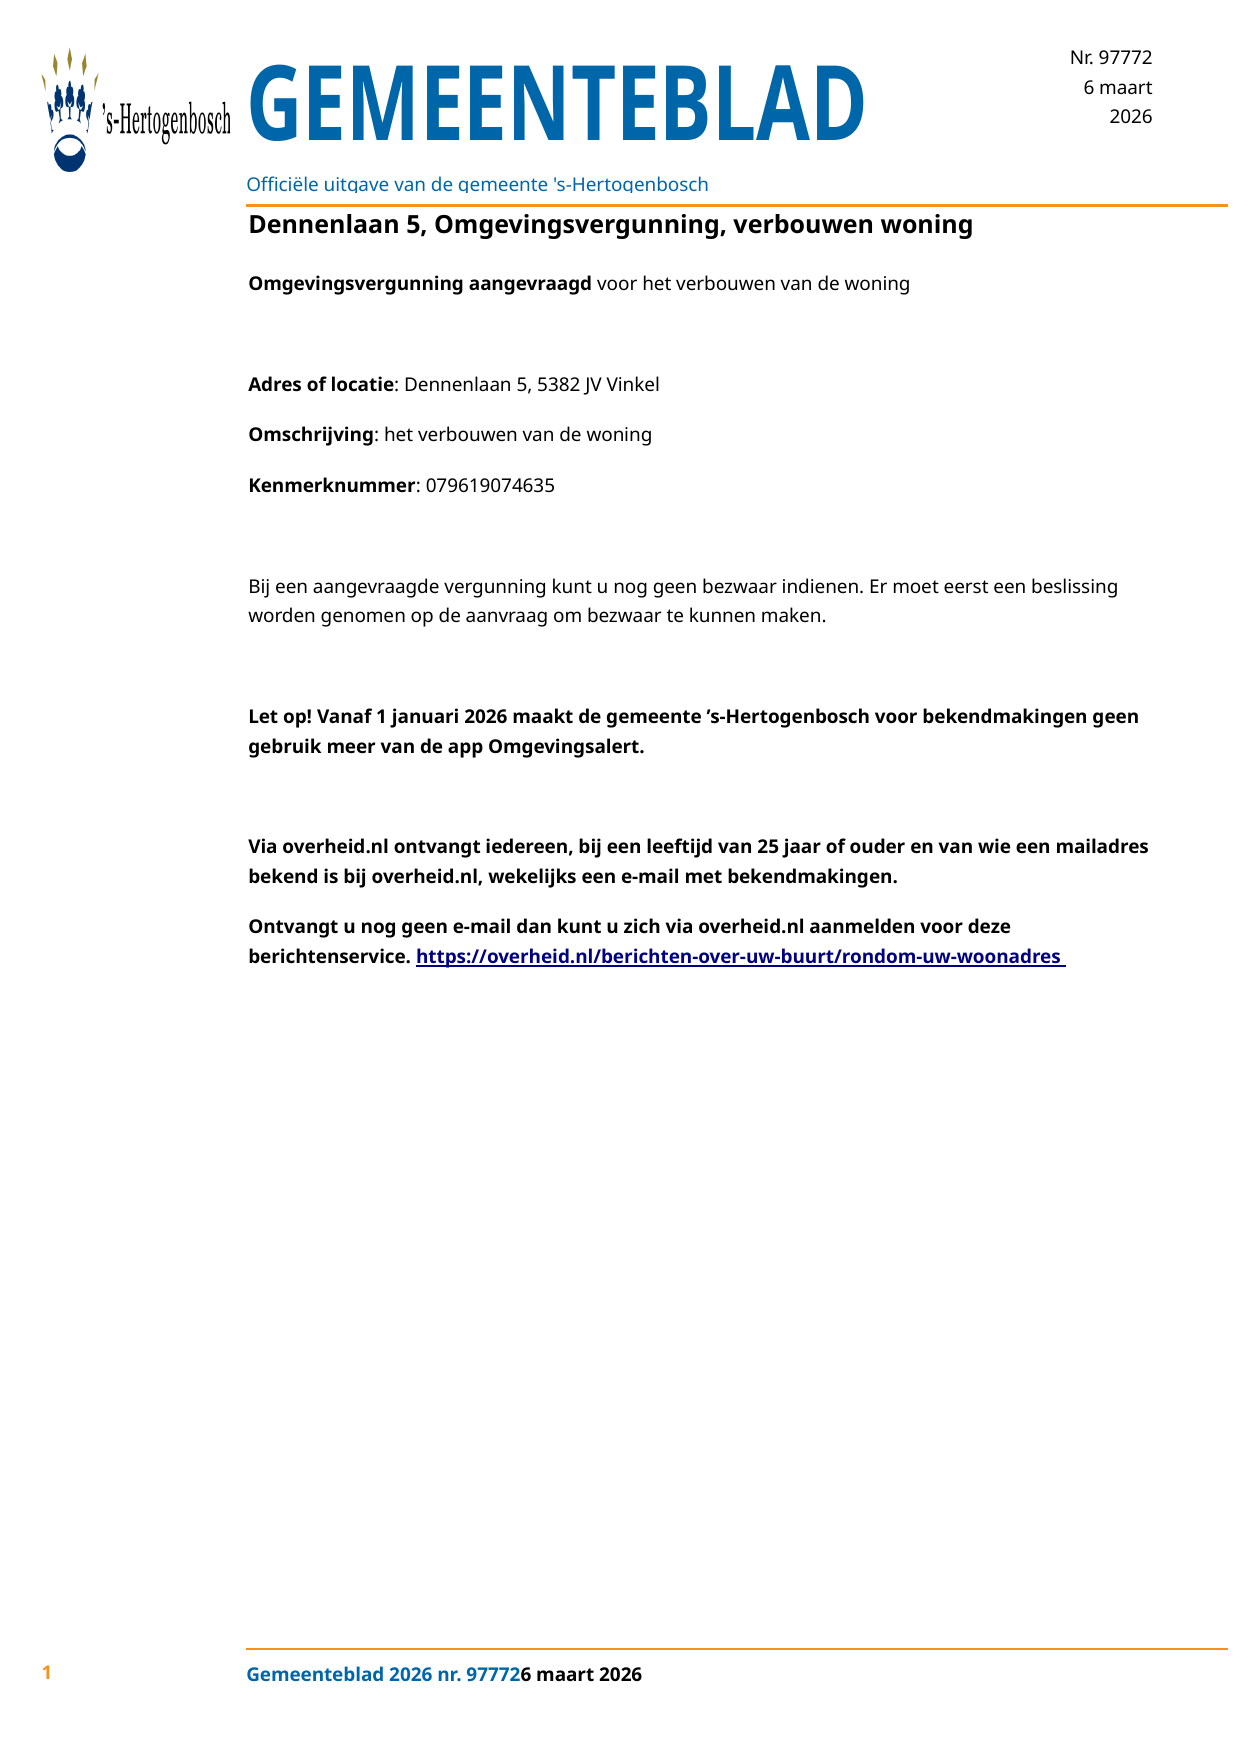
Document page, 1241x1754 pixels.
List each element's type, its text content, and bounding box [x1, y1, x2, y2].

text Ontvangt u nog geen e-mail dan kunt u zich via overheid.nl aanmelden voor deze berichtenservice. https://overheid.nl/berichten-over-uw-buurt/rondom-uw-woonadres [248, 914, 1152, 969]
text Via overheid.nl ontvangt iedereen, bij een leeftijd van 25 jaar of ouder en van wie een mailadres bekend is bij overheid.nl, wekelijks een e-mail met bekendmakingen. [248, 834, 1152, 889]
picture [41, 47, 231, 172]
text Bij een aangevraagde vergunning kunt u nog geen bezwaar indienen. Er moet eerst een beslissing worden genomen op de aanvraag om bezwaar te kunnen maken. [248, 573, 1152, 628]
text Omgevingsvergunning aangevraagd voor het verbouwen van de woning [248, 270, 1152, 296]
text Let op! Vanaf 1 januari 2026 maakt de gemeente ’s-Hertogenbosch voor bekendmakingen geen gebruik meer van de app Omgevingsalert. [248, 703, 1152, 758]
text Dennenlaan 5, Omgevingsvergunning, verbouwen woning [248, 207, 1152, 241]
text Adres of locatie: Dennenlaan 5, 5382 JV Vinkel [248, 371, 1152, 397]
text Omschrijving: het verbouwen van de woning [248, 422, 1152, 447]
text Kenmerknummer: 079619074635 [248, 472, 1152, 498]
